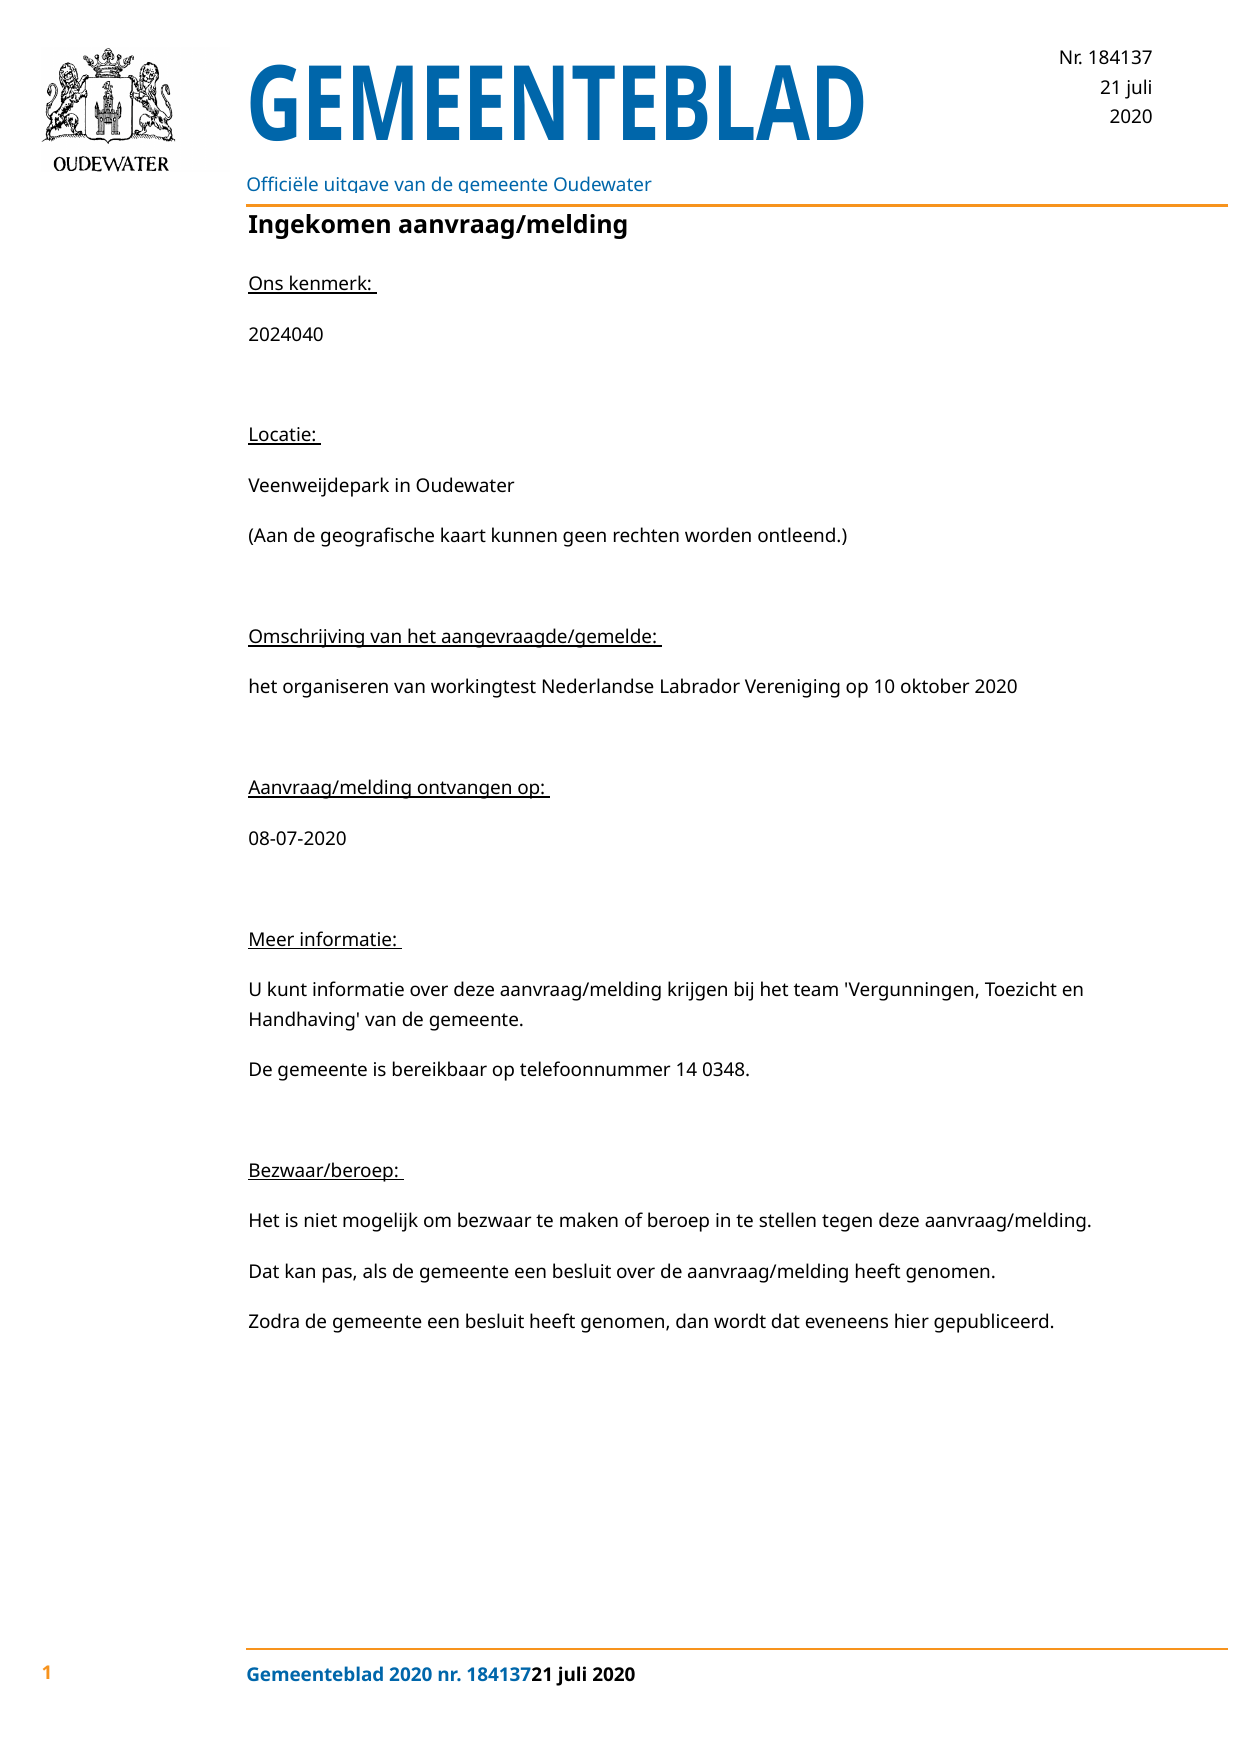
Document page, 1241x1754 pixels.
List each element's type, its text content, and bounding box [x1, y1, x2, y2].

text (Aan de geografische kaart kunnen geen rechten worden ontleend.) [248, 522, 1152, 548]
picture [41, 47, 231, 172]
text Meer informatie: [248, 926, 1152, 951]
text Dat kan pas, als de gemeente een besluit over de aanvraag/melding heeft genomen. [248, 1258, 1152, 1283]
text Zodra de gemeente een besluit heeft genomen, dan wordt dat eveneens hier gepubliceerd. [248, 1308, 1152, 1334]
text U kunt informatie over deze aanvraag/melding krijgen bij het team 'Vergunningen, Toezicht en Handhaving' van de gemeente. [248, 976, 1152, 1031]
text Omschrijving van het aangevraagde/gemelde: [248, 623, 1152, 649]
text Bezwaar/beroep: [248, 1157, 1152, 1183]
text 08-07-2020 [248, 825, 1152, 851]
text Ingekomen aanvraag/melding [248, 207, 1152, 241]
text het organiseren van workingtest Nederlandse Labrador Vereniging op 10 oktober 2020 [248, 674, 1152, 699]
text Ons kenmerk: [248, 270, 1152, 296]
text Aanvraag/melding ontvangen op: [248, 774, 1152, 800]
text Het is niet mogelijk om bezwaar te maken of beroep in te stellen tegen deze aanvraag/melding. [248, 1207, 1152, 1233]
text Veenweijdepark in Oudewater [248, 472, 1152, 498]
text De gemeente is bereikbaar op telefoonnummer 14 0348. [248, 1056, 1152, 1082]
text Locatie: [248, 422, 1152, 447]
text 2024040 [248, 321, 1152, 346]
